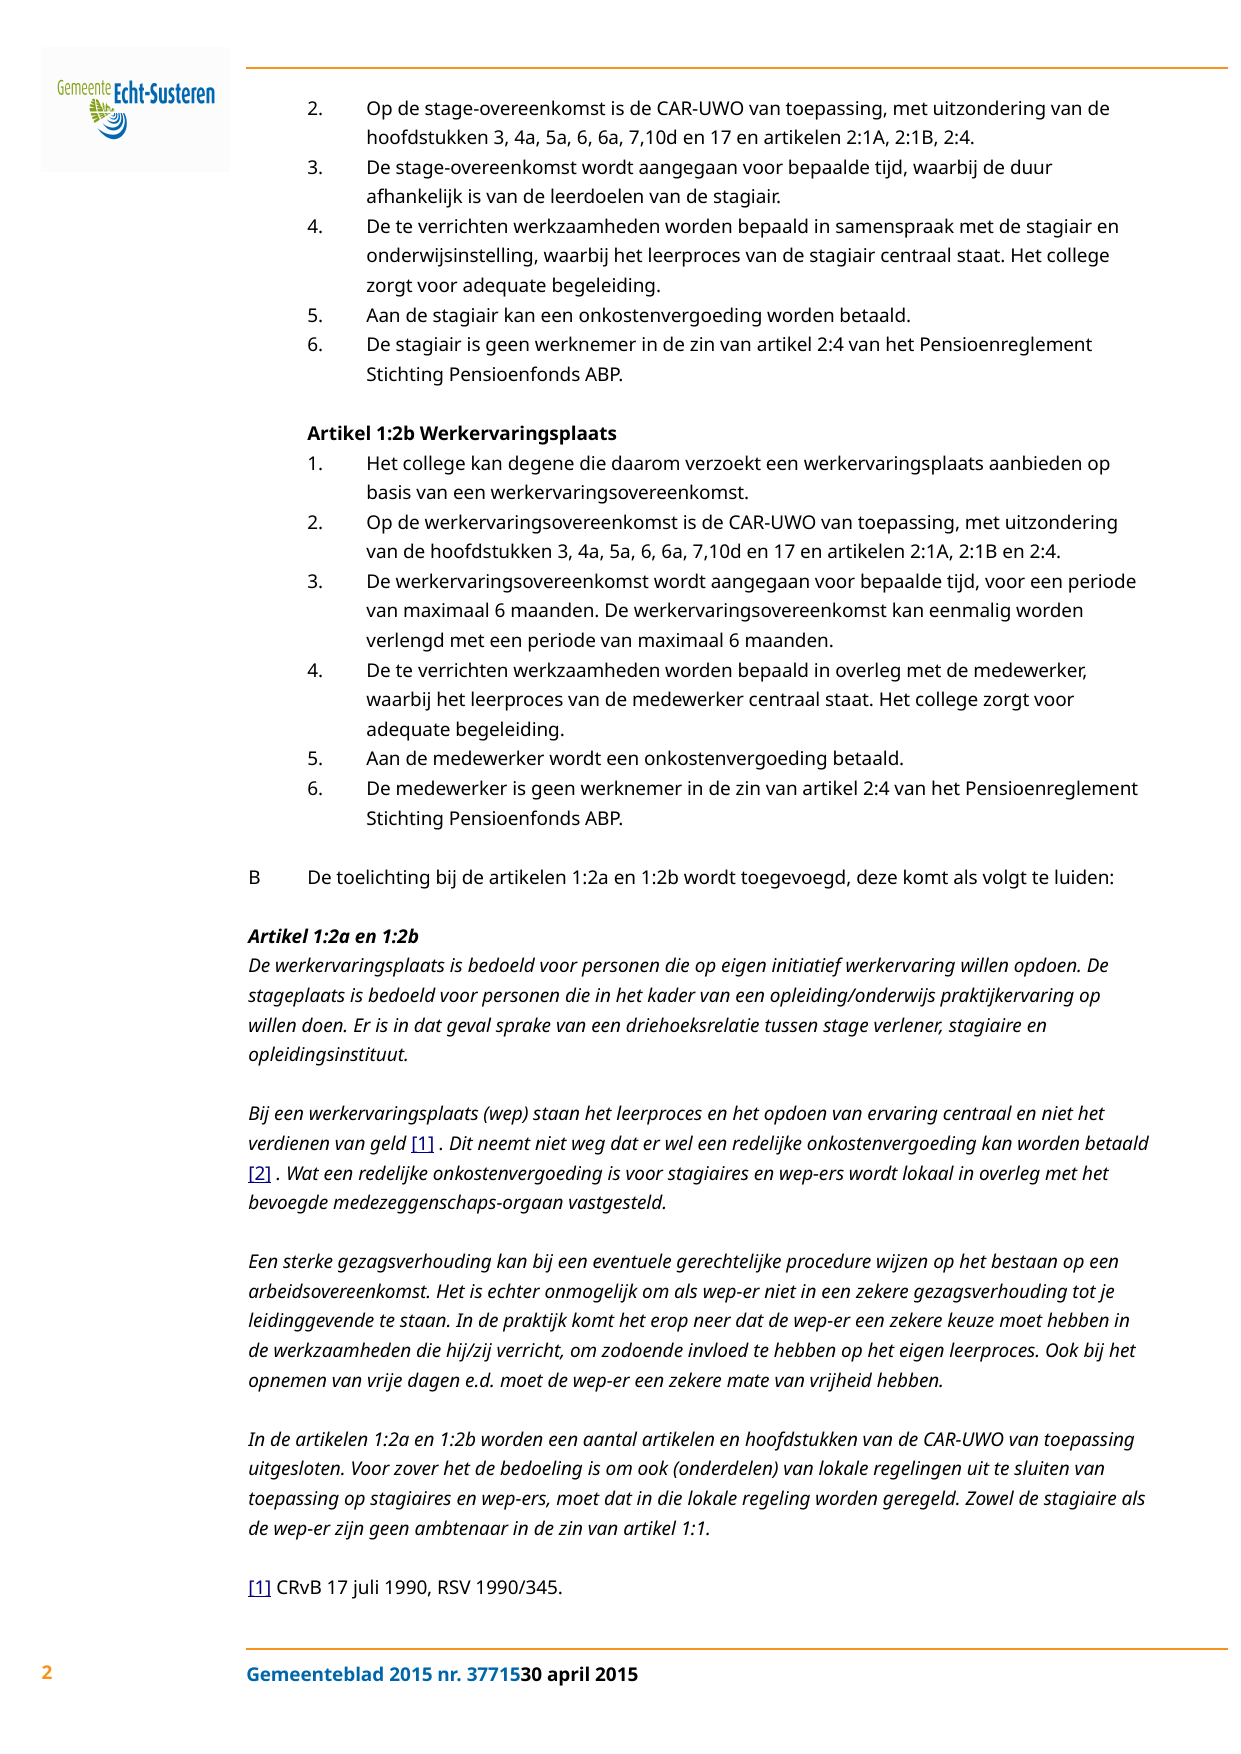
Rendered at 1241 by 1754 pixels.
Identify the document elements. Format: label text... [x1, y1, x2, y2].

list De te verrichten werkzaamheden worden bepaald in overleg met de medewerker, waarbij het leerproces van de medewerker centraal staat. Het college zorgt voor adequate begeleiding. [307, 657, 1152, 742]
list Op de werkervaringsovereenkomst is de CAR-UWO van toepassing, met uitzondering van de hoofdstukken 3, 4a, 5a, 6, 6a, 7,10d en 17 en artikelen 2:1A, 2:1B en 2:4. [307, 509, 1152, 564]
list Artikel 1:2b Werkervaringsplaats [248, 420, 1152, 446]
text Een sterke gezagsverhouding kan bij een eventuele gerechtelijke procedure wijzen op het bestaan op een arbeidsovereenkomst. Het is echter onmogelijk om als wep-er niet in een zekere gezagsverhouding tot je leidinggevende te staan. In de praktijk komt het erop neer dat de wep-er een zekere keuze moet hebben in de werkzaamheden die hij/zij verricht, om zodoende invloed te hebben op het eigen leerproces. Ook bij het opnemen van vrije dagen e.d. moet de wep-er een zekere mate van vrijheid hebben. [248, 1248, 1152, 1393]
list De stage-overeenkomst wordt aangegaan voor bepaalde tijd, waarbij de duur afhankelijk is van de leerdoelen van de stagiair. [307, 154, 1152, 209]
list De toelichting bij de artikelen 1:2a en 1:2b wordt toegevoegd, deze komt als volgt te luiden: [248, 864, 1152, 890]
list De werkervaringsovereenkomst wordt aangegaan voor bepaalde tijd, voor een periode van maximaal 6 maanden. De werkervaringsovereenkomst kan eenmalig worden verlengd met een periode van maximaal 6 maanden. [307, 568, 1152, 653]
picture [41, 47, 231, 172]
text [1] CRvB 17 juli 1990, RSV 1990/345. [248, 1574, 1152, 1600]
list De stagiair is geen werknemer in de zin van artikel 2:4 van het Pensioenreglement Stichting Pensioenfonds ABP. [307, 331, 1152, 387]
text In de artikelen 1:2a en 1:2b worden een aantal artikelen en hoofdstukken van de CAR-UWO van toepassing uitgesloten. Voor zover het de bedoeling is om ook (onderdelen) van lokale regelingen uit te sluiten van toepassing op stagiaires en wep-ers, moet dat in die lokale regeling worden geregeld. Zowel de stagiaire als de wep-er zijn geen ambtenaar in de zin van artikel 1:1. [248, 1426, 1152, 1541]
list De medewerker is geen werknemer in de zin van artikel 2:4 van het Pensioenreglement Stichting Pensioenfonds ABP. [307, 775, 1152, 831]
list Aan de stagiair kan een onkostenvergoeding worden betaald. [307, 302, 1152, 328]
text Bij een werkervaringsplaats (wep) staan het leerproces en het opdoen van ervaring centraal en niet het verdienen van geld [1] . Dit neemt niet weg dat er wel een redelijke onkostenvergoeding kan worden betaald [2] . Wat een redelijke onkostenvergoeding is voor stagiaires en wep-ers wordt lokaal in overleg met het bevoegde medezeggenschaps-orgaan vastgesteld. [248, 1101, 1152, 1215]
list De te verrichten werkzaamheden worden bepaald in samenspraak met de stagiair en onderwijsinstelling, waarbij het leerproces van de stagiair centraal staat. Het college zorgt voor adequate begeleiding. [307, 213, 1152, 298]
text Artikel 1:2a en 1:2b [248, 923, 1152, 949]
list Op de stage-overeenkomst is de CAR-UWO van toepassing, met uitzondering van de hoofdstukken 3, 4a, 5a, 6, 6a, 7,10d en 17 en artikelen 2:1A, 2:1B, 2:4. [307, 95, 1152, 150]
list Aan de medewerker wordt een onkostenvergoeding betaald. [307, 746, 1152, 771]
list Het college kan degene die daarom verzoekt een werkervaringsplaats aanbieden op basis van een werkervaringsovereenkomst. [307, 450, 1152, 505]
text De werkervaringsplaats is bedoeld voor personen die op eigen initiatief werkervaring willen opdoen. De stageplaats is bedoeld voor personen die in het kader van een opleiding/onderwijs praktijkervaring op willen doen. Er is in dat geval sprake van een driehoeksrelatie tussen stage verlener, stagiaire en opleidingsinstituut. [248, 953, 1152, 1067]
